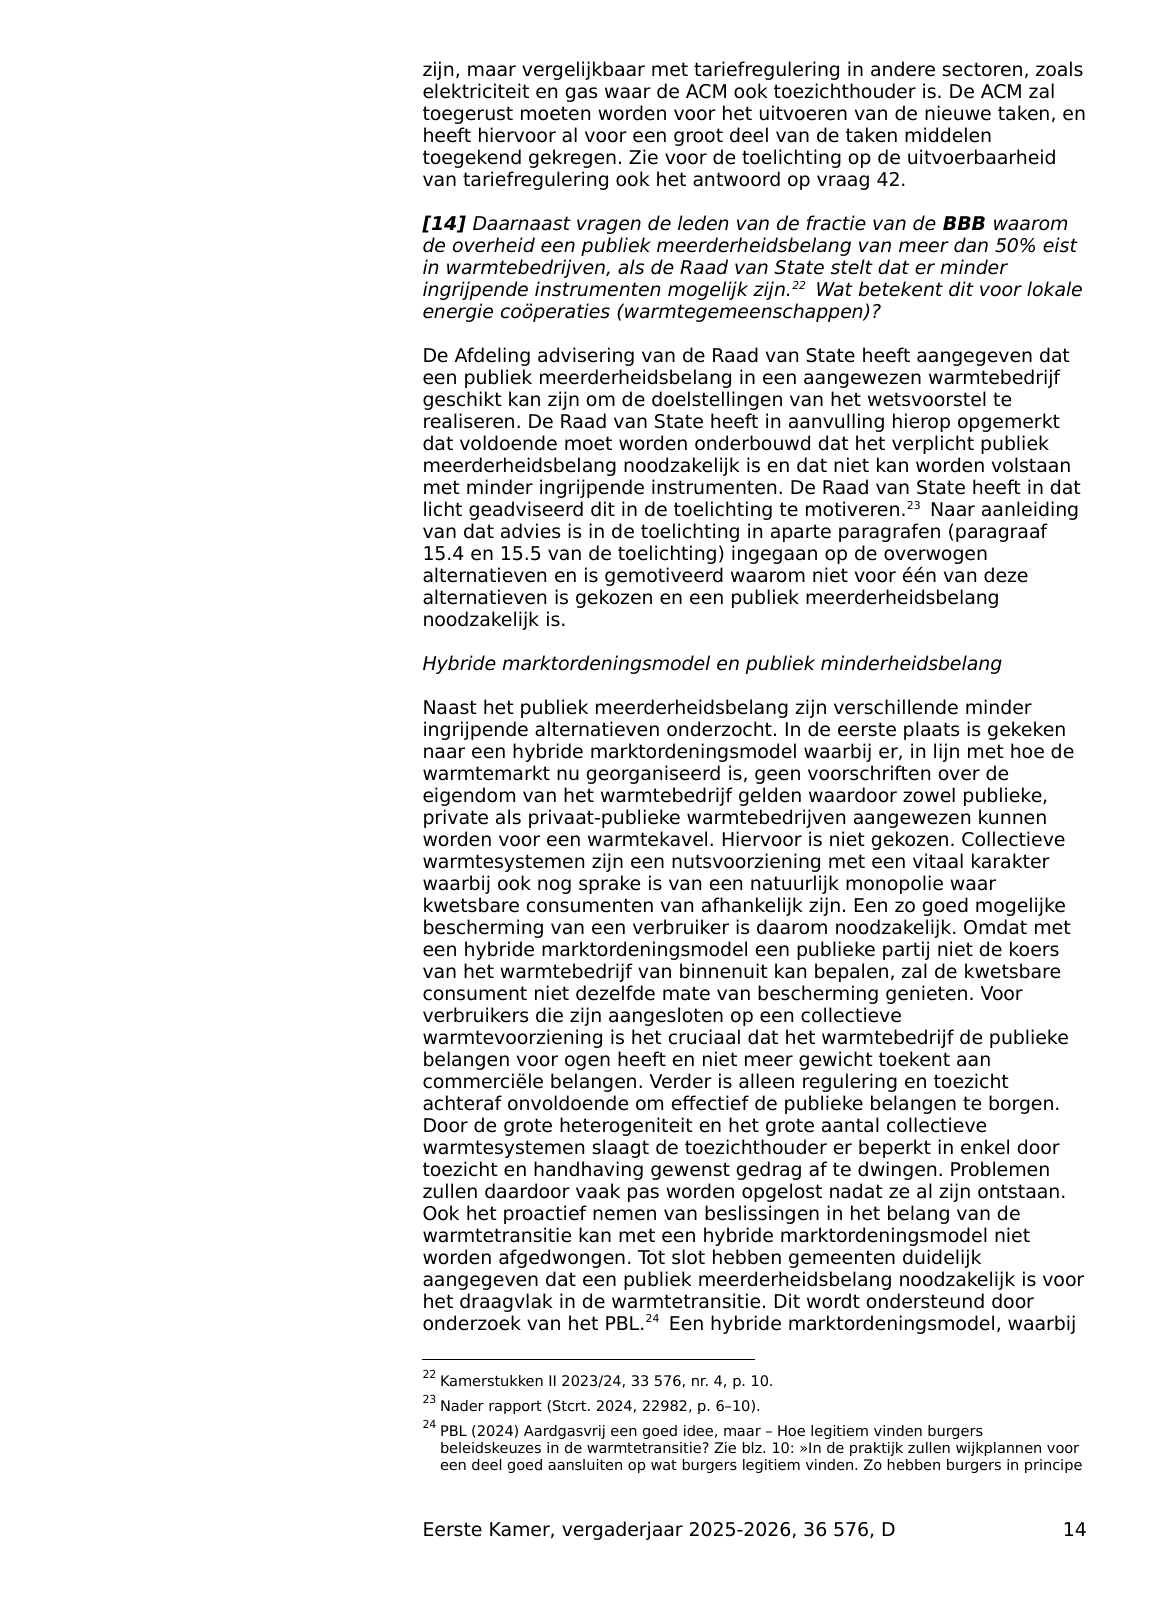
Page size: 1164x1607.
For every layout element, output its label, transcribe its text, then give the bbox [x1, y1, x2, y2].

text Naast het publiek meerderheidsbelang zijn verschillende minder ingrijpende alternatieven onderzocht. In de eerste plaats is gekeken naar een hybride marktordeningsmodel waarbij er, in lijn met hoe de warmtemarkt nu georganiseerd is, geen voorschriften over de eigendom van het warmtebedrijf gelden waardoor zowel publieke, private als privaat-publieke warmtebedrijven aangewezen kunnen worden voor een warmtekavel. Hiervoor is niet gekozen. Collectieve warmtesystemen zijn een nutsvoorziening met een vitaal karakter waarbij ook nog sprake is van een natuurlijk monopolie waar kwetsbare consumenten van afhankelijk zijn. Een zo goed mogelijke bescherming van een verbruiker is daarom noodzakelijk. Omdat met een hybride marktordeningsmodel een publieke partij niet de koers van het warmtebedrijf van binnenuit kan bepalen, zal de kwetsbare consument niet dezelfde mate van bescherming genieten. Voor verbruikers die zijn aangesloten op een collectieve warmtevoorziening is het cruciaal dat het warmtebedrijf de publieke belangen voor ogen heeft en niet meer gewicht toekent aan commerciële belangen. Verder is alleen regulering en toezicht achteraf onvoldoende om effectief de publieke belangen te borgen. Door de grote heterogeniteit en het grote aantal collectieve warmtesystemen slaagt de toezichthouder er beperkt in enkel door toezicht en handhaving gewenst gedrag af te dwingen. Problemen zullen daardoor vaak pas worden opgelost nadat ze al zijn ontstaan. Ook het proactief nemen van beslissingen in het belang van de warmtetransitie kan met een hybride marktordeningsmodel niet worden afgedwongen. Tot slot hebben gemeenten duidelijk aangegeven dat een publiek meerderheidsbelang noodzakelijk is voor het draagvlak in de warmtetransitie. Dit wordt ondersteund door onderzoek van het PBL. Een hybride marktordeningsmodel, waarbij [422, 697, 1087, 1335]
text PBL (2024) Aardgasvrij een goed idee, maar – Hoe legitiem vinden burgers beleidskeuzes in de warmtetransitie? Zie blz. 10: »In de praktijk zullen wijkplannen voor een deel goed aansluiten op wat burgers legitiem vinden. Zo hebben burgers in principe [422, 1418, 1087, 1474]
text Kamerstukken II 2023/24, 33 576, nr. 4, p. 10. [422, 1368, 1087, 1391]
subtitle Hybride marktordeningsmodel en publiek minderheidsbelang [422, 653, 1087, 675]
text zijn, maar vergelijkbaar met tariefregulering in andere sectoren, zoals elektriciteit en gas waar de ACM ook toezichthouder is. De ACM zal toegerust moeten worden voor het uitvoeren van de nieuwe taken, en heeft hiervoor al voor een groot deel van de taken middelen toegekend gekregen. Zie voor de toelichting op de uitvoerbaarheid van tariefregulering ook het antwoord op vraag 42. [422, 59, 1087, 191]
text Nader rapport (Stcrt. 2024, 22982, p. 6–10). [422, 1393, 1087, 1416]
subtitle [14] Daarnaast vragen de leden van de fractie van de BBB waarom de overheid een publiek meerderheidsbelang van meer dan 50% eist in warmtebedrijven, als de Raad van State stelt dat er minder ingrijpende instrumenten mogelijk zijn. Wat betekent dit voor lokale energie coöperaties (warmtegemeenschappen)? [422, 213, 1087, 323]
text De Afdeling advisering van de Raad van State heeft aangegeven dat een publiek meerderheidsbelang in een aangewezen warmtebedrijf geschikt kan zijn om de doelstellingen van het wetsvoorstel te realiseren. De Raad van State heeft in aanvulling hierop opgemerkt dat voldoende moet worden onderbouwd dat het verplicht publiek meerderheidsbelang noodzakelijk is en dat niet kan worden volstaan met minder ingrijpende instrumenten. De Raad van State heeft in dat licht geadviseerd dit in de toelichting te motiveren. Naar aanleiding van dat advies is in de toelichting in aparte paragrafen (paragraaf 15.4 en 15.5 van de toelichting) ingegaan op de overwogen alternatieven en is gemotiveerd waarom niet voor één van deze alternatieven is gekozen en een publiek meerderheidsbelang noodzakelijk is. [422, 345, 1087, 631]
